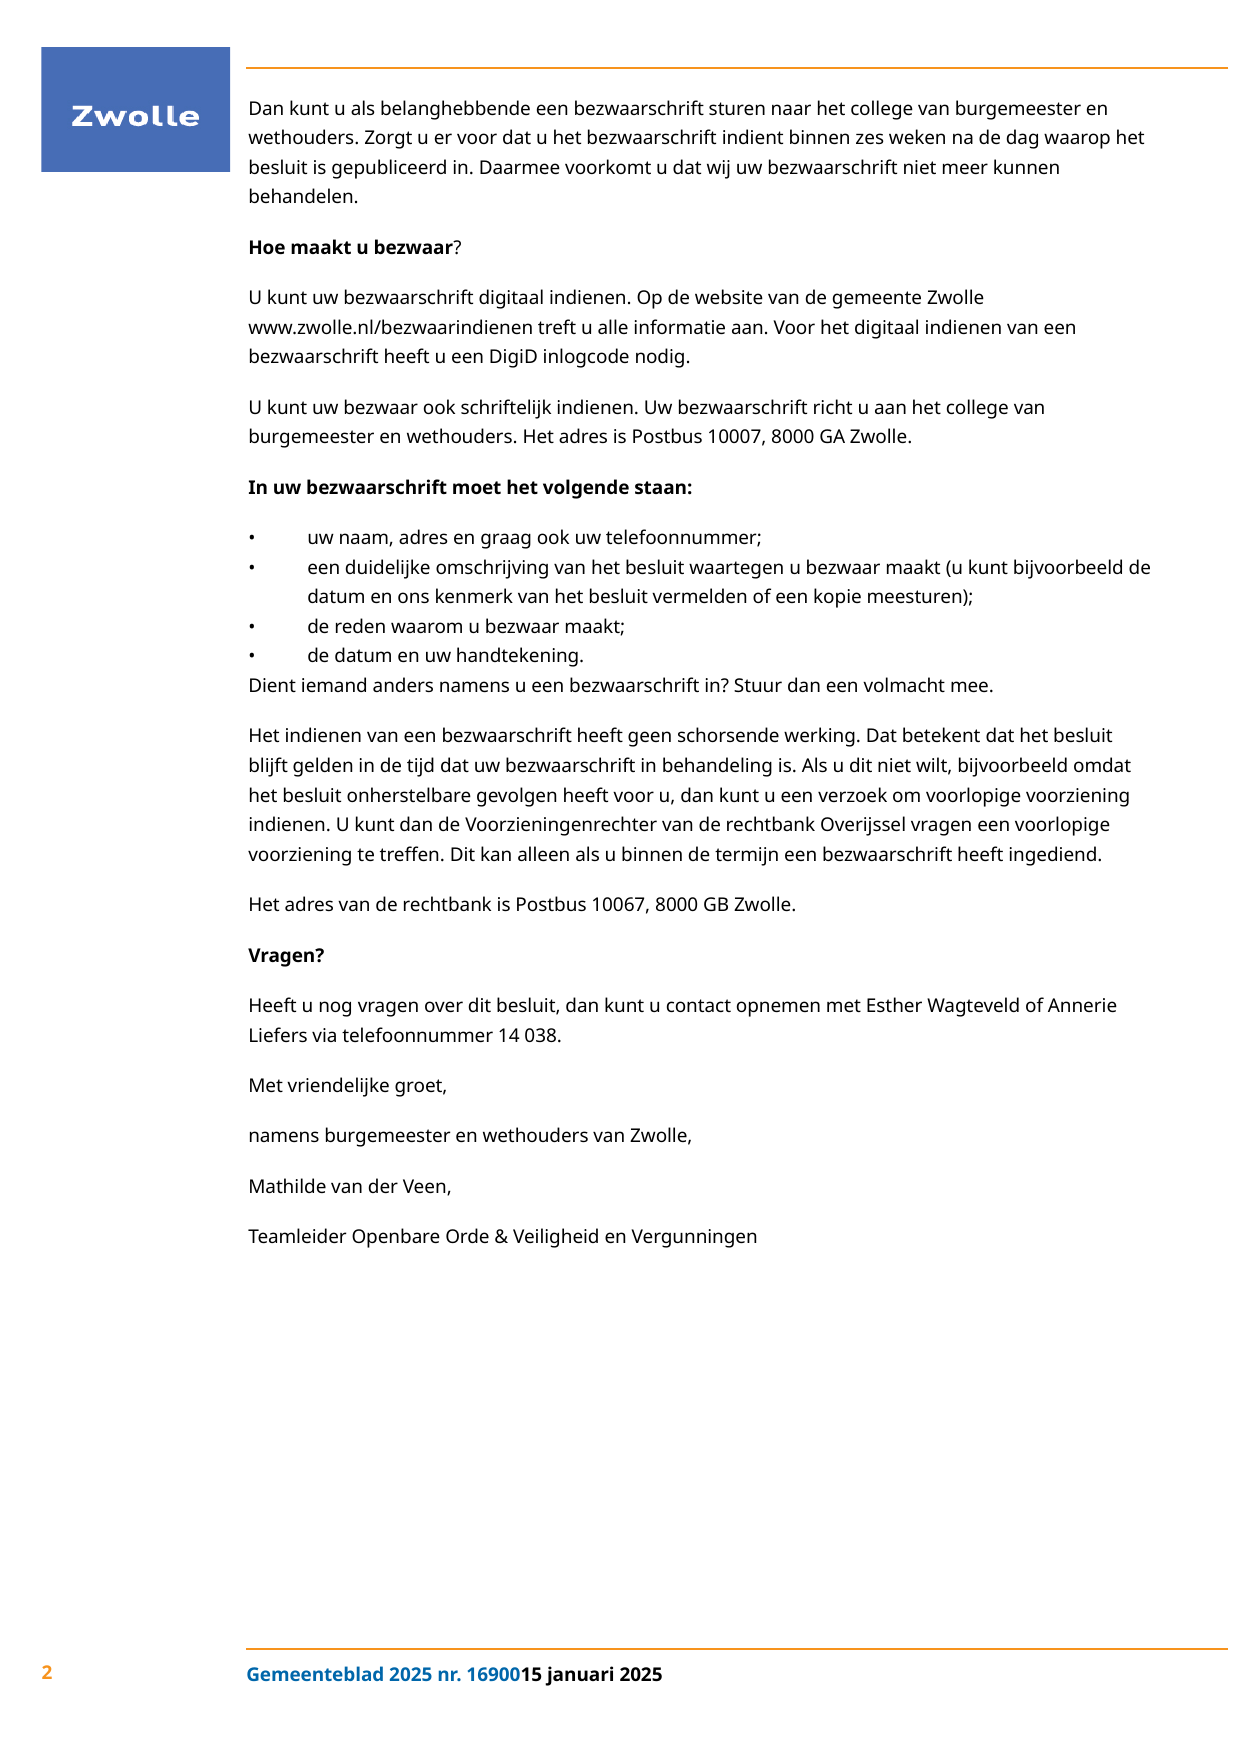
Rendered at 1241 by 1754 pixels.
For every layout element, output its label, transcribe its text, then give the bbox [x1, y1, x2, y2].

text Teamleider Openbare Orde & Veiligheid en Vergunningen [248, 1223, 1152, 1249]
text Vragen? [248, 942, 1152, 968]
text Mathilde van der Veen, [248, 1173, 1152, 1199]
list een duidelijke omschrijving van het besluit waartegen u bezwaar maakt (u kunt bijvoorbeeld de datum en ons kenmerk van het besluit vermelden of een kopie meesturen); [248, 554, 1152, 609]
text Dan kunt u als belanghebbende een bezwaarschrift sturen naar het college van burgemeester en wethouders. Zorgt u er voor dat u het bezwaarschrift indient binnen zes weken na de dag waarop het besluit is gepubliceerd in. Daarmee voorkomt u dat wij uw bezwaarschrift niet meer kunnen behandelen. [248, 95, 1152, 209]
text Het indienen van een bezwaarschrift heeft geen schorsende werking. Dat betekent dat het besluit blijft gelden in de tijd dat uw bezwaarschrift in behandeling is. Als u dit niet wilt, bijvoorbeeld omdat het besluit onherstelbare gevolgen heeft voor u, dan kunt u een verzoek om voorlopige voorziening indienen. U kunt dan de Voorzieningenrechter van de rechtbank Overijssel vragen een voorlopige voorziening te treffen. Dit kan alleen als u binnen de termijn een bezwaarschrift heeft ingediend. [248, 723, 1152, 867]
text U kunt uw bezwaar ook schriftelijk indienen. Uw bezwaarschrift richt u aan het college van burgemeester en wethouders. Het adres is Postbus 10007, 8000 GA Zwolle. [248, 394, 1152, 449]
text Het adres van de rechtbank is Postbus 10067, 8000 GB Zwolle. [248, 891, 1152, 917]
list uw naam, adres en graag ook uw telefoonnummer; [248, 524, 1152, 550]
text U kunt uw bezwaarschrift digitaal indienen. Op de website van de gemeente Zwolle www.zwolle.nl/bezwaarindienen treft u alle informatie aan. Voor het digitaal indienen van een bezwaarschrift heeft u een DigiD inlogcode nodig. [248, 284, 1152, 369]
text Dient iemand anders namens u een bezwaarschrift in? Stuur dan een volmacht mee. [248, 672, 1152, 698]
text namens burgemeester en wethouders van Zwolle, [248, 1123, 1152, 1148]
text Hoe maakt u bezwaar? [248, 234, 1152, 260]
list de reden waarom u bezwaar maakt; [248, 613, 1152, 639]
text Heeft u nog vragen over dit besluit, dan kunt u contact opnemen met Esther Wagteveld of Annerie Liefers via telefoonnummer 14 038. [248, 992, 1152, 1048]
text Met vriendelijke groet, [248, 1072, 1152, 1098]
text In uw bezwaarschrift moet het volgende staan: [248, 474, 1152, 500]
list de datum en uw handtekening. [248, 643, 1152, 668]
picture [41, 47, 231, 172]
